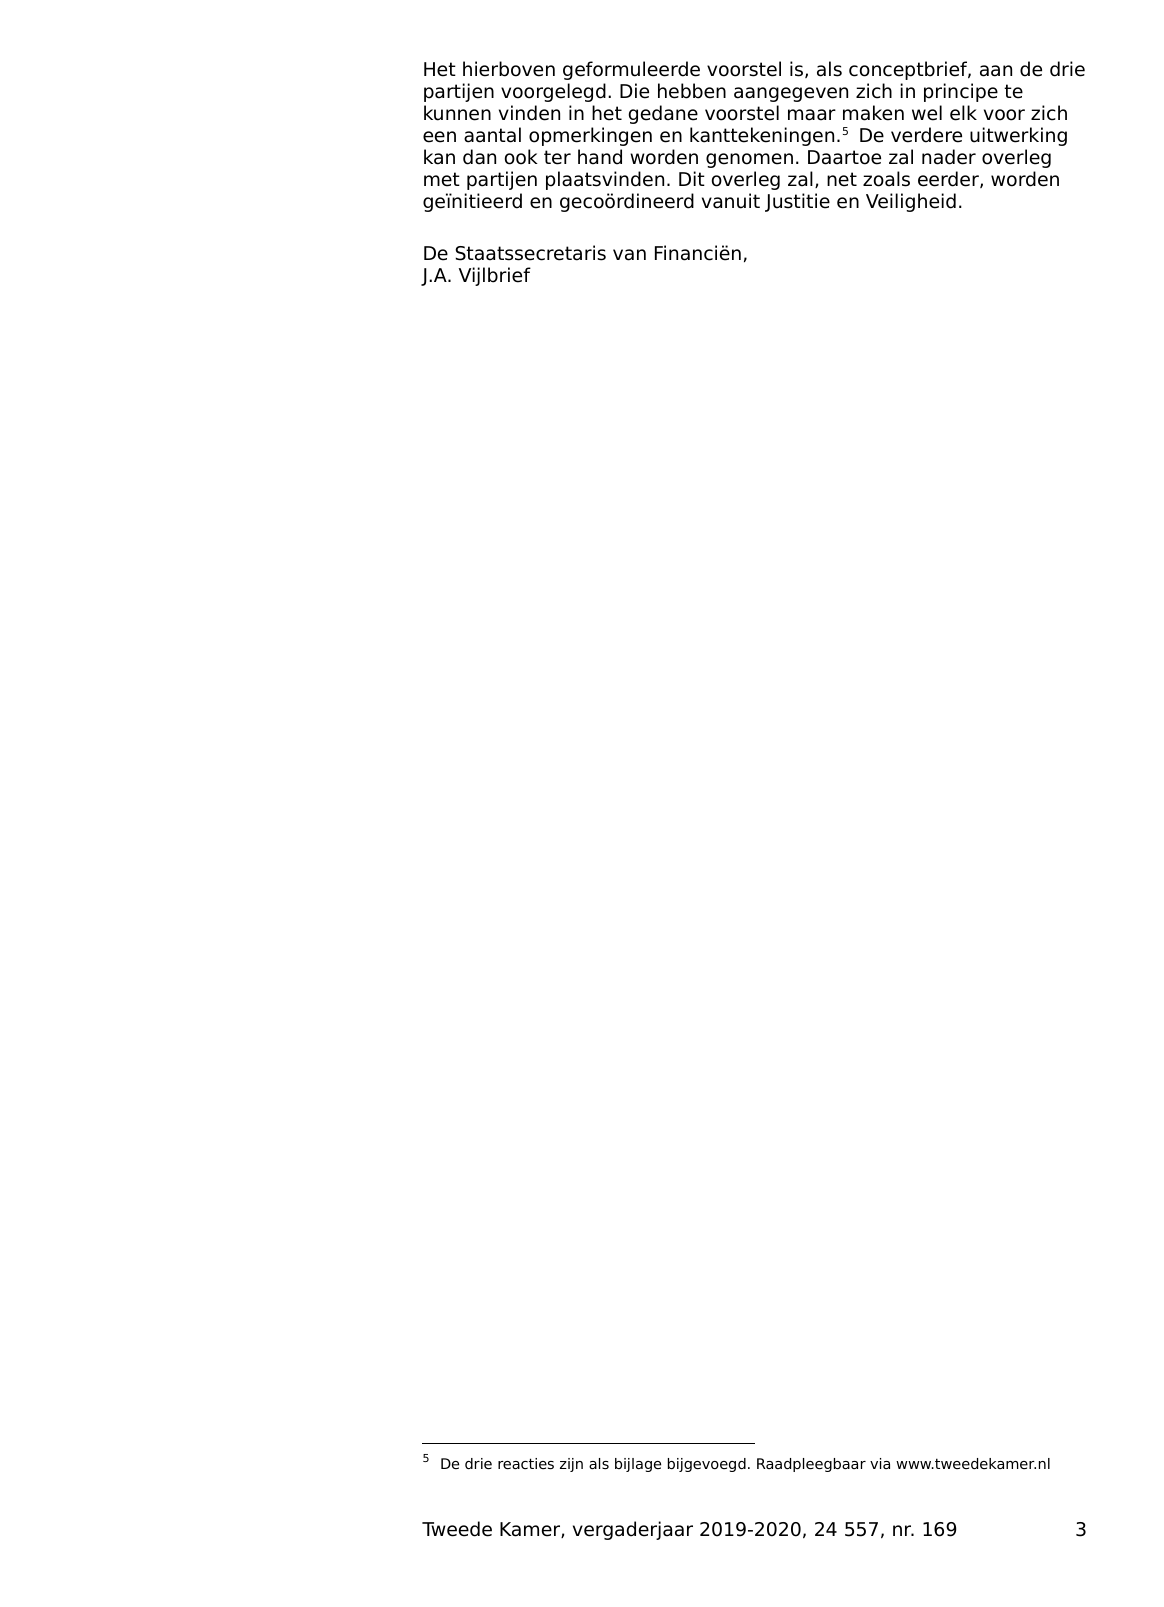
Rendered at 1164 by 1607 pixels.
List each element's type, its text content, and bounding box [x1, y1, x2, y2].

text De Staatssecretaris van Financiën, J.A. Vijlbrief [422, 243, 1087, 287]
text De drie reacties zijn als bijlage bijgevoegd. Raadpleegbaar via www.tweedekamer.nl [422, 1452, 1087, 1474]
text Het hierboven geformuleerde voorstel is, als conceptbrief, aan de drie partijen voorgelegd. Die hebben aangegeven zich in principe te kunnen vinden in het gedane voorstel maar maken wel elk voor zich een aantal opmerkingen en kanttekeningen. De verdere uitwerking kan dan ook ter hand worden genomen. Daartoe zal nader overleg met partijen plaatsvinden. Dit overleg zal, net zoals eerder, worden geïnitieerd en gecoördineerd vanuit Justitie en Veiligheid. [422, 59, 1087, 213]
